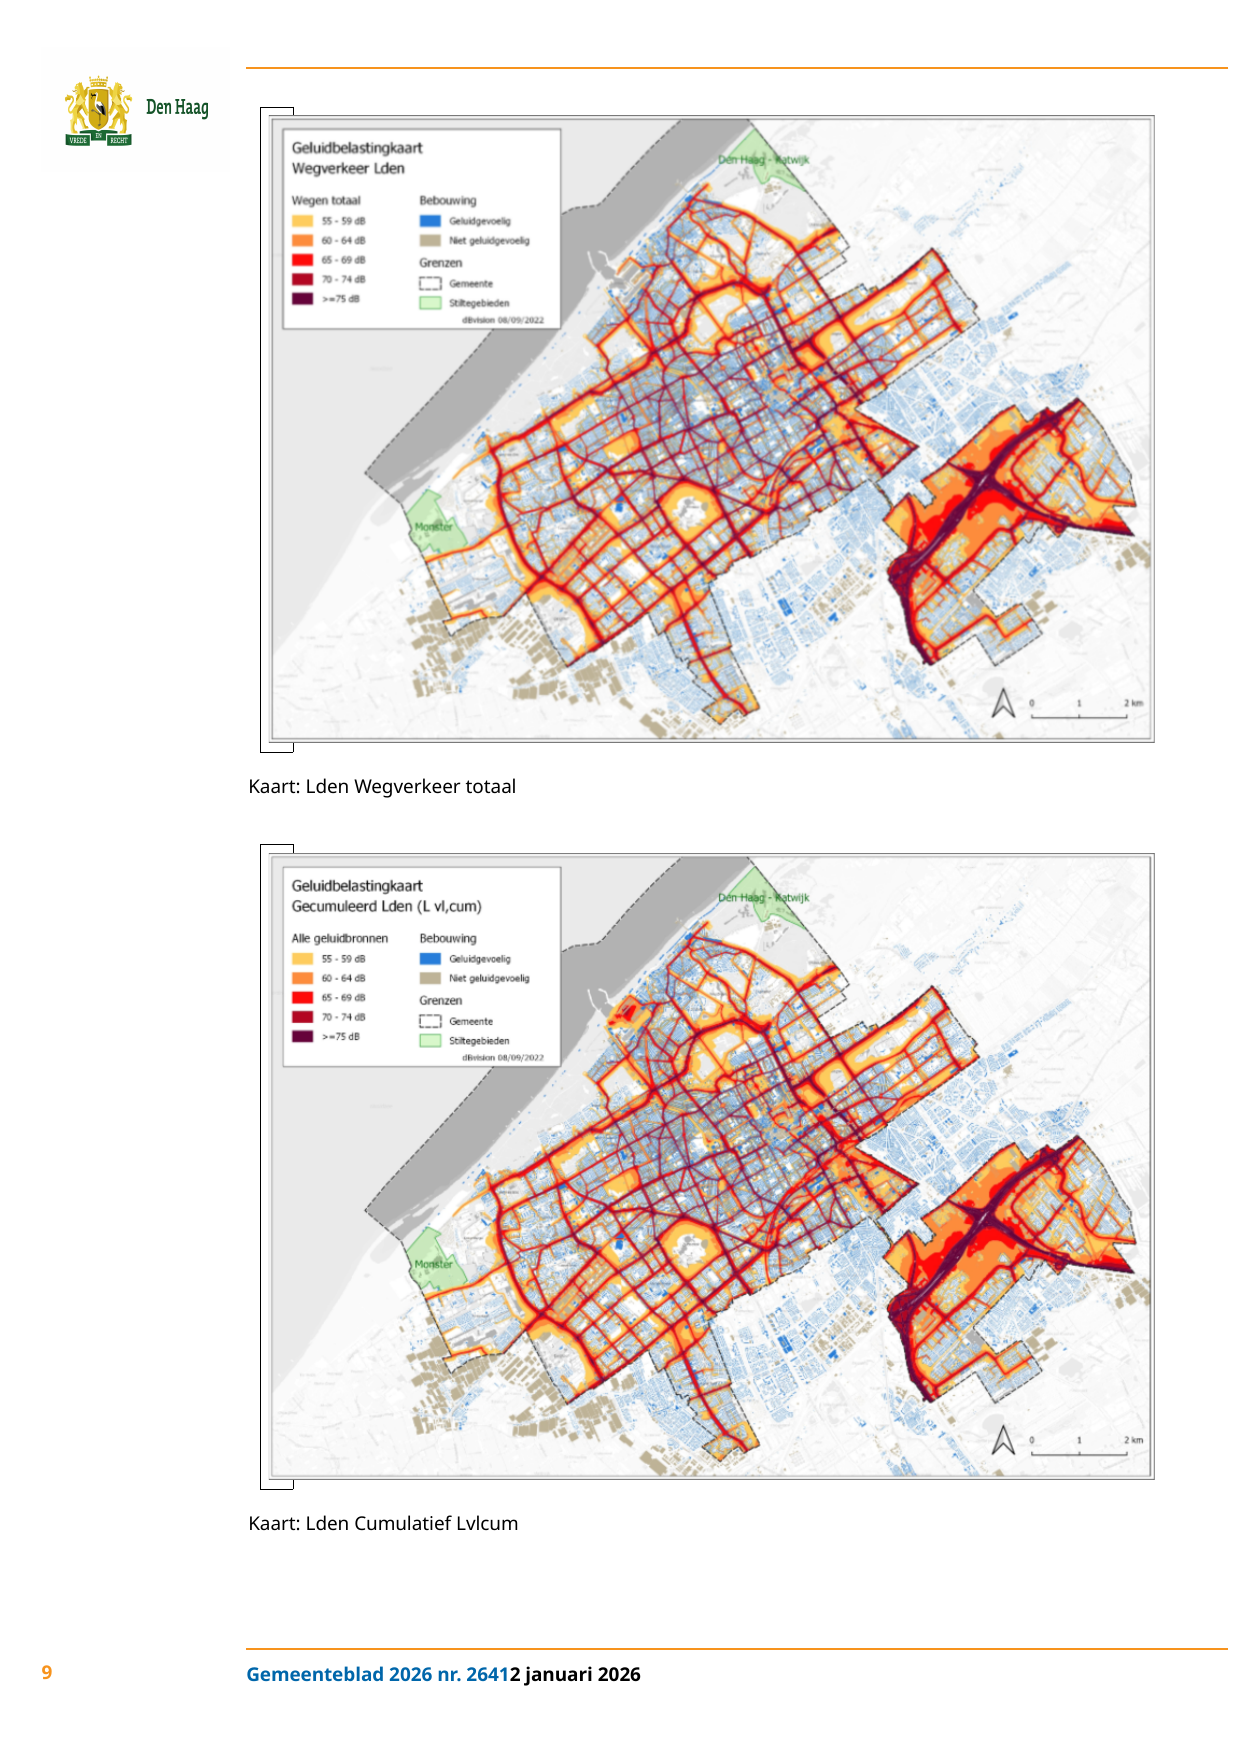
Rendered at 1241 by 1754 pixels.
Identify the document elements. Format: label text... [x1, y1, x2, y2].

text Kaart: Lden Cumulatief Lvlcum [248, 1510, 1152, 1536]
text Kaart: Lden Wegverkeer totaal [248, 773, 1152, 799]
picture [268, 853, 1155, 1480]
picture [268, 115, 1155, 743]
picture [41, 47, 231, 172]
